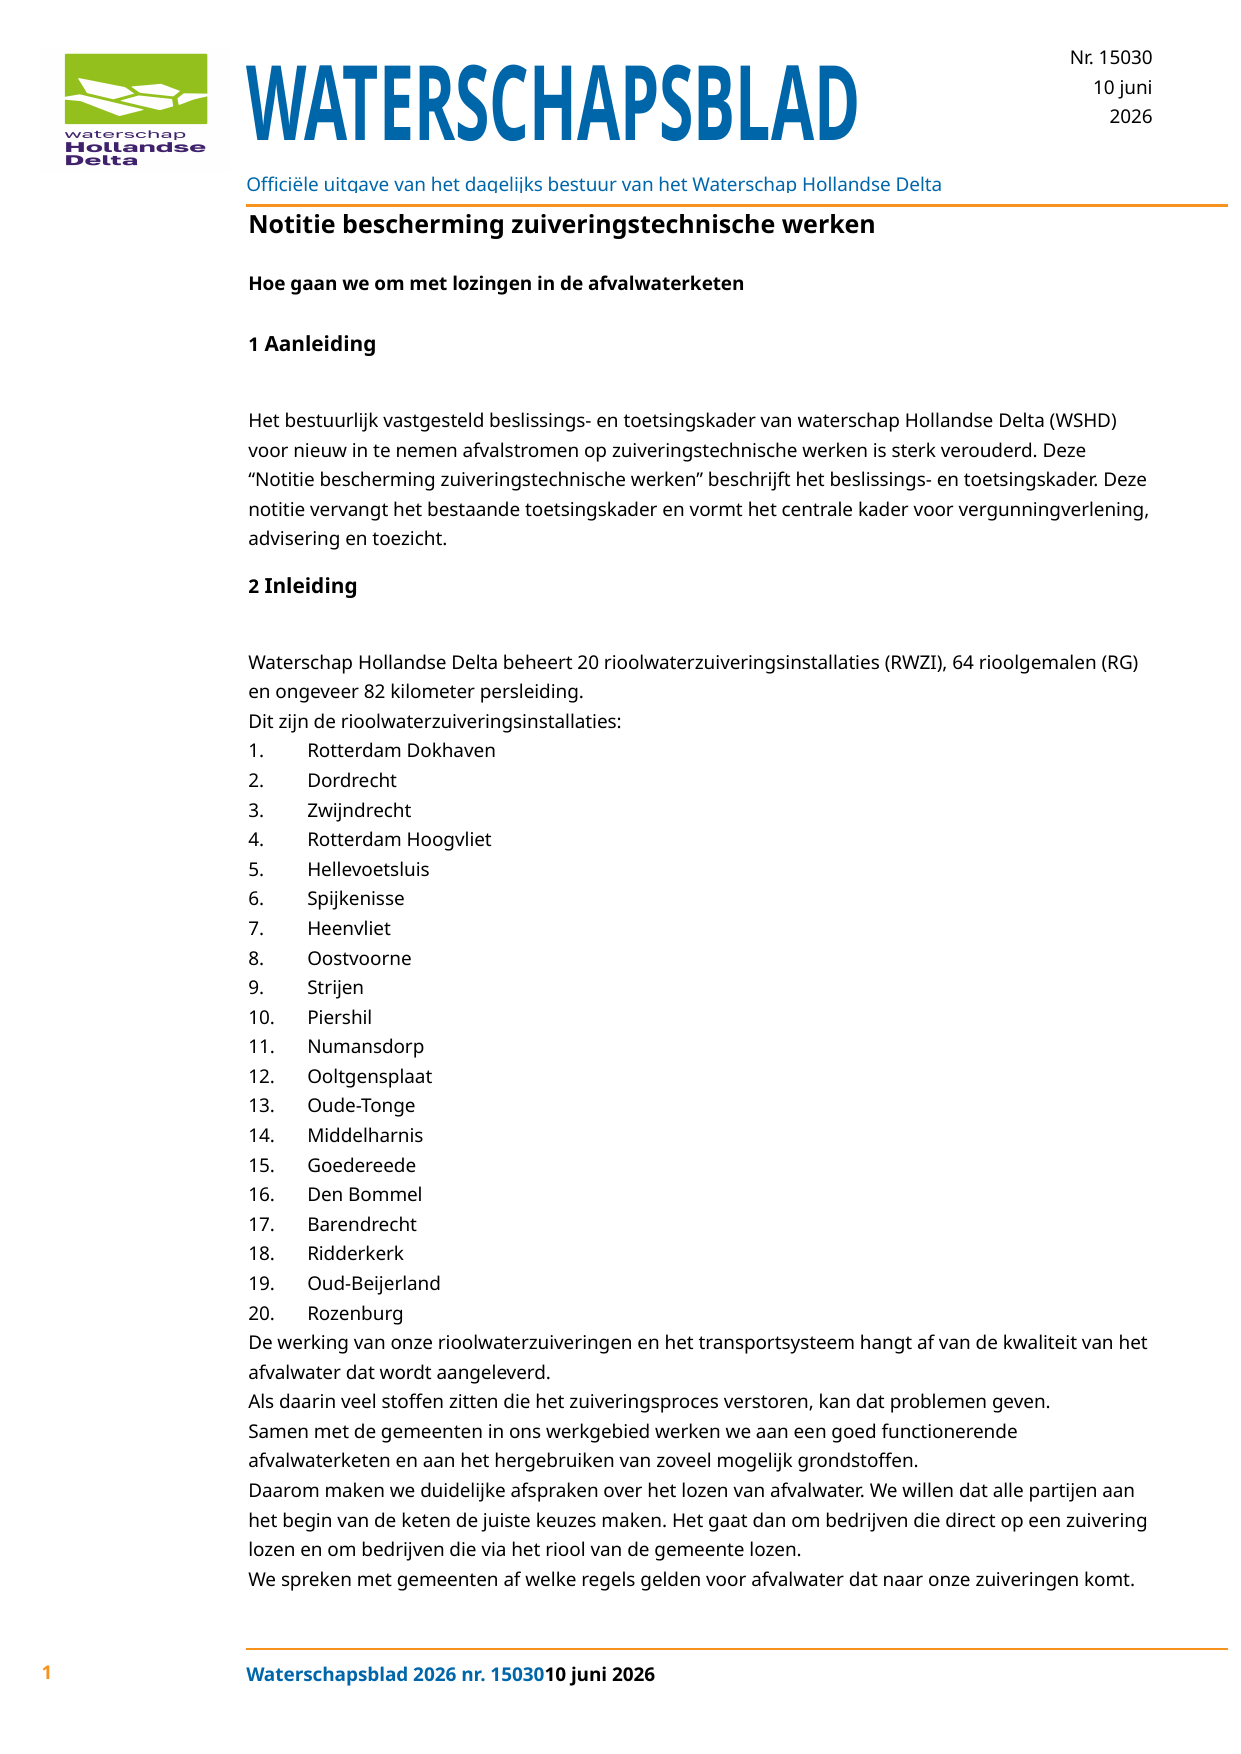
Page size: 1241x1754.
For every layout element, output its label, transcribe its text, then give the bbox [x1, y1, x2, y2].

text Daarom maken we duidelijke afspraken over het lozen van afvalwater. We willen dat alle partijen aan het begin van de keten de juiste keuzes maken. Het gaat dan om bedrijven die direct op een zuivering lozen en om bedrijven die via het riool van de gemeente lozen. [248, 1477, 1152, 1562]
list Den Bommel [248, 1181, 1152, 1207]
list Middelharnis [248, 1122, 1152, 1148]
picture [41, 47, 231, 172]
text Het bestuurlijk vastgesteld beslissings- en toetsingskader van waterschap Hollandse Delta (WSHD) voor nieuw in te nemen afvalstromen op zuiveringstechnische werken is sterk verouderd. Deze “Notitie bescherming zuiveringstechnische werken” beschrijft het beslissings- en toetsingskader. Deze notitie vervangt het bestaande toetsingskader en vormt het centrale kader voor vergunningverlening, advisering en toezicht. [248, 407, 1152, 551]
list Rotterdam Dokhaven [248, 738, 1152, 763]
list Barendrecht [248, 1211, 1152, 1237]
list Zwijndrecht [248, 797, 1152, 822]
text De werking van onze rioolwaterzuiveringen en het transportsysteem hangt af van de kwaliteit van het afvalwater dat wordt aangeleverd. [248, 1329, 1152, 1384]
text Hoe gaan we om met lozingen in de afvalwaterketen [248, 270, 1152, 296]
list Goedereede [248, 1152, 1152, 1177]
list Oostvoorne [248, 945, 1152, 970]
text Samen met de gemeenten in ons werkgebied werken we aan een goed functionerende afvalwaterketen en aan het hergebruiken van zoveel mogelijk grondstoffen. [248, 1418, 1152, 1473]
text Als daarin veel stoffen zitten die het zuiveringsproces verstoren, kan dat problemen geven. [248, 1388, 1152, 1414]
list Spijkenisse [248, 886, 1152, 911]
list Piershil [248, 1004, 1152, 1029]
list Oud-Beijerland [248, 1270, 1152, 1296]
list Dordrecht [248, 767, 1152, 793]
list Numansdorp [248, 1033, 1152, 1059]
text 1 Aanleiding [248, 329, 1152, 358]
text 2 Inleiding [248, 571, 1152, 599]
list Ridderkerk [248, 1241, 1152, 1266]
text Notitie bescherming zuiveringstechnische werken [248, 207, 1152, 241]
list Rotterdam Hoogvliet [248, 826, 1152, 852]
list Strijen [248, 974, 1152, 1000]
list Hellevoetsluis [248, 856, 1152, 882]
list Oude-Tonge [248, 1093, 1152, 1118]
text Waterschap Hollandse Delta beheert 20 rioolwaterzuiveringsinstallaties (RWZI), 64 rioolgemalen (RG) en ongeveer 82 kilometer persleiding. [248, 649, 1152, 704]
list Heenvliet [248, 915, 1152, 941]
list Ooltgensplaat [248, 1063, 1152, 1089]
text Dit zijn de rioolwaterzuiveringsinstallaties: [248, 708, 1152, 734]
text We spreken met gemeenten af welke regels gelden voor afvalwater dat naar onze zuiveringen komt. [248, 1566, 1152, 1592]
list Rozenburg [248, 1300, 1152, 1325]
